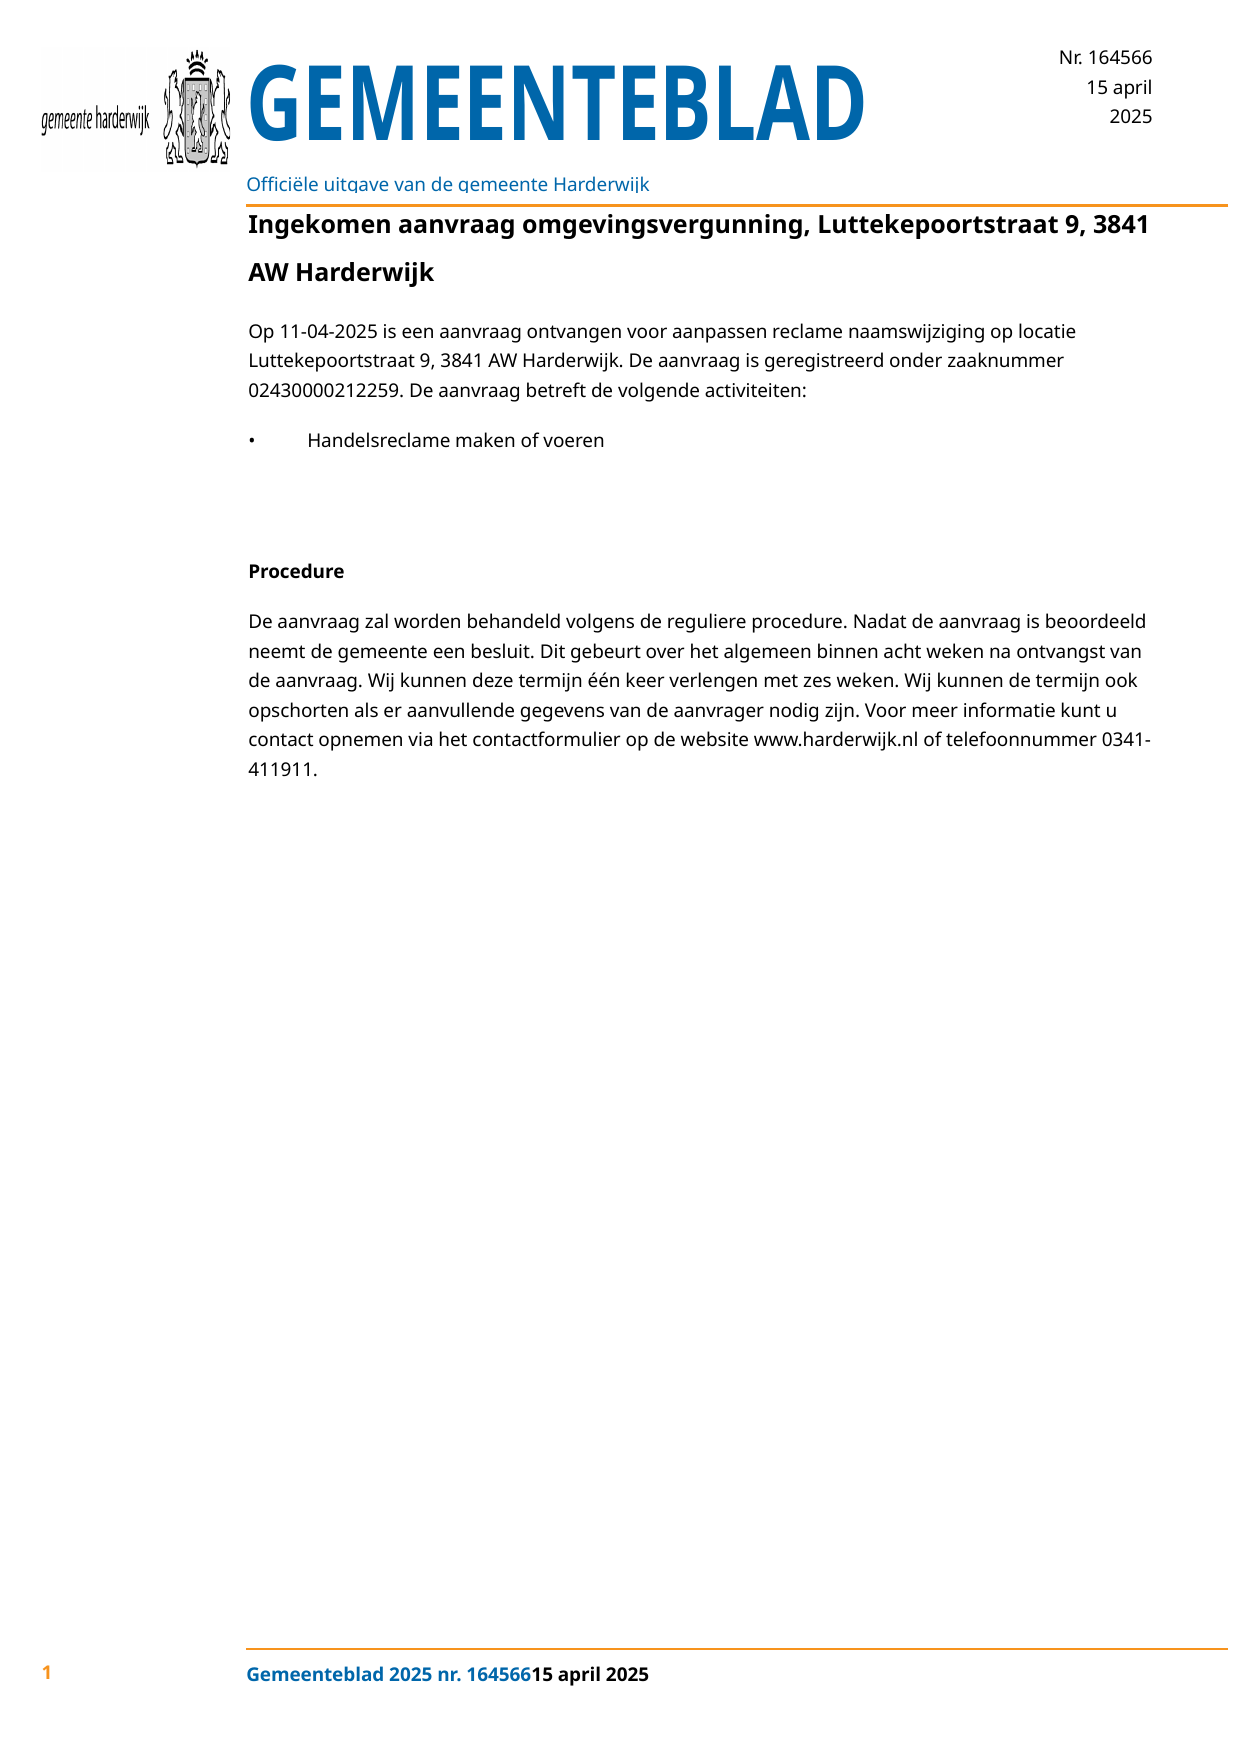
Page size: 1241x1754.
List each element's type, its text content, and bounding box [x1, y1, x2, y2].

text Op 11-04-2025 is een aanvraag ontvangen voor aanpassen reclame naamswijziging op locatie Luttekepoortstraat 9, 3841 AW Harderwijk. De aanvraag is geregistreerd onder zaaknummer 02430000212259. De aanvraag betreft de volgende activiteiten: [248, 318, 1152, 403]
text Ingekomen aanvraag omgevingsvergunning, Luttekepoortstraat 9, 3841 AW Harderwijk [248, 207, 1152, 288]
text De aanvraag zal worden behandeld volgens de reguliere procedure. Nadat de aanvraag is beoordeeld neemt de gemeente een besluit. Dit gebeurt over het algemeen binnen acht weken na ontvangst van de aanvraag. Wij kunnen deze termijn één keer verlengen met zes weken. Wij kunnen de termijn ook opschorten als er aanvullende gegevens van de aanvrager nodig zijn. Voor meer informatie kunt u contact opnemen via het contactformulier op de website www.harderwijk.nl of telefoonnummer 0341-411911. [248, 608, 1152, 782]
list Handelsreclame maken of voeren [248, 427, 1152, 453]
text Procedure [248, 558, 1152, 584]
picture [41, 47, 231, 172]
